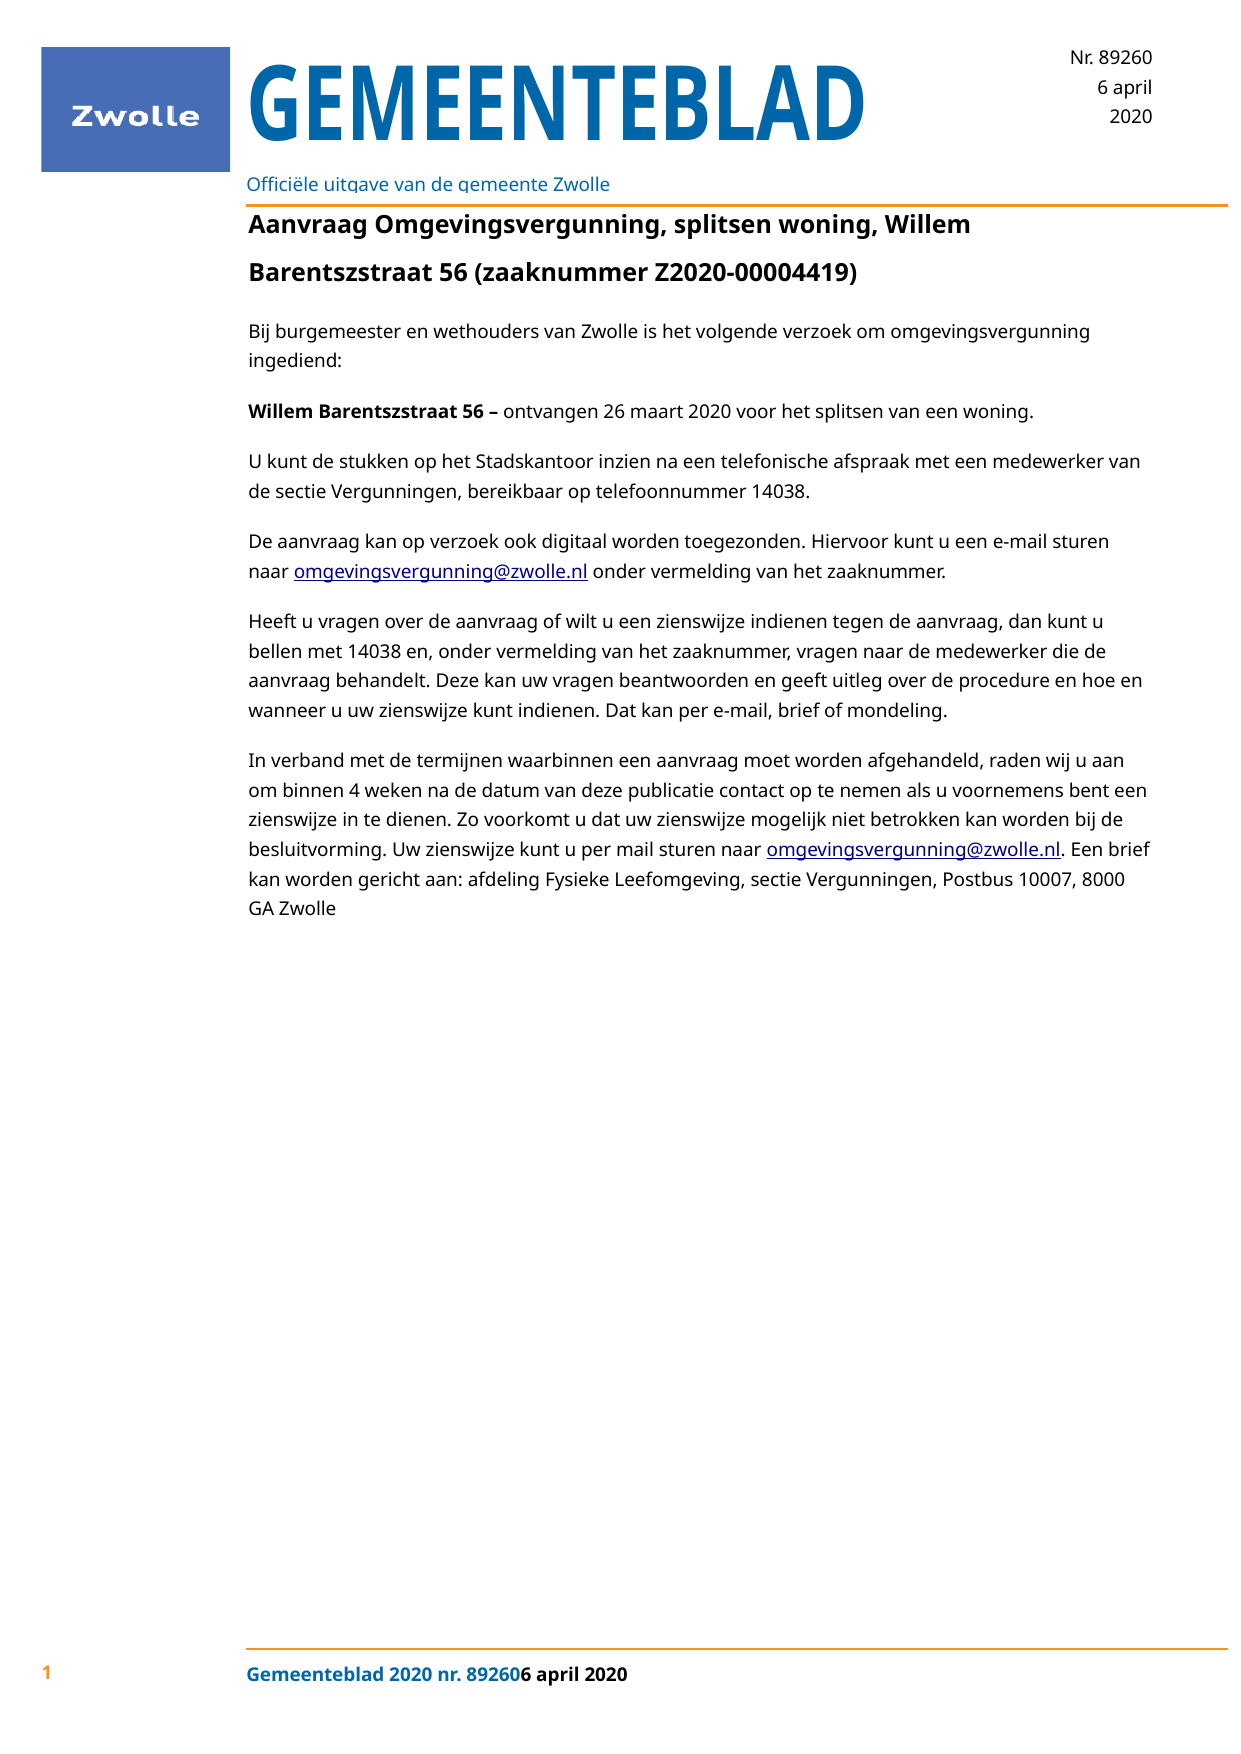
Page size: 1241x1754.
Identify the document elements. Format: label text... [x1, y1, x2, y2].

text Aanvraag Omgevingsvergunning, splitsen woning, Willem Barentszstraat 56 (zaaknummer Z2020-00004419) [248, 207, 1152, 288]
text Willem Barentszstraat 56 – ontvangen 26 maart 2020 voor het splitsen van een woning. [248, 398, 1152, 424]
picture [41, 47, 231, 172]
text De aanvraag kan op verzoek ook digitaal worden toegezonden. Hiervoor kunt u een e-mail sturen naar omgevingsvergunning@zwolle.nl onder vermelding van het zaaknummer. [248, 528, 1152, 584]
text Bij burgemeester en wethouders van Zwolle is het volgende verzoek om omgevingsvergunning ingediend: [248, 318, 1152, 373]
text U kunt de stukken op het Stadskantoor inzien na een telefonische afspraak met een medewerker van de sectie Vergunningen, bereikbaar op telefoonnummer 14038. [248, 448, 1152, 504]
text In verband met de termijnen waarbinnen een aanvraag moet worden afgehandeld, raden wij u aan om binnen 4 weken na de datum van deze publicatie contact op te nemen als u voornemens bent een zienswijze in te dienen. Zo voorkomt u dat uw zienswijze mogelijk niet betrokken kan worden bij de besluitvorming. Uw zienswijze kunt u per mail sturen naar omgevingsvergunning@zwolle.nl. Een brief kan worden gericht aan: afdeling Fysieke Leefomgeving, sectie Vergunningen, Postbus 10007, 8000 GA Zwolle [248, 747, 1152, 921]
text Heeft u vragen over de aanvraag of wilt u een zienswijze indienen tegen de aanvraag, dan kunt u bellen met 14038 en, onder vermelding van het zaaknummer, vragen naar de medewerker die de aanvraag behandelt. Deze kan uw vragen beantwoorden en geeft uitleg over de procedure en hoe en wanneer u uw zienswijze kunt indienen. Dat kan per e-mail, brief of mondeling. [248, 608, 1152, 723]
